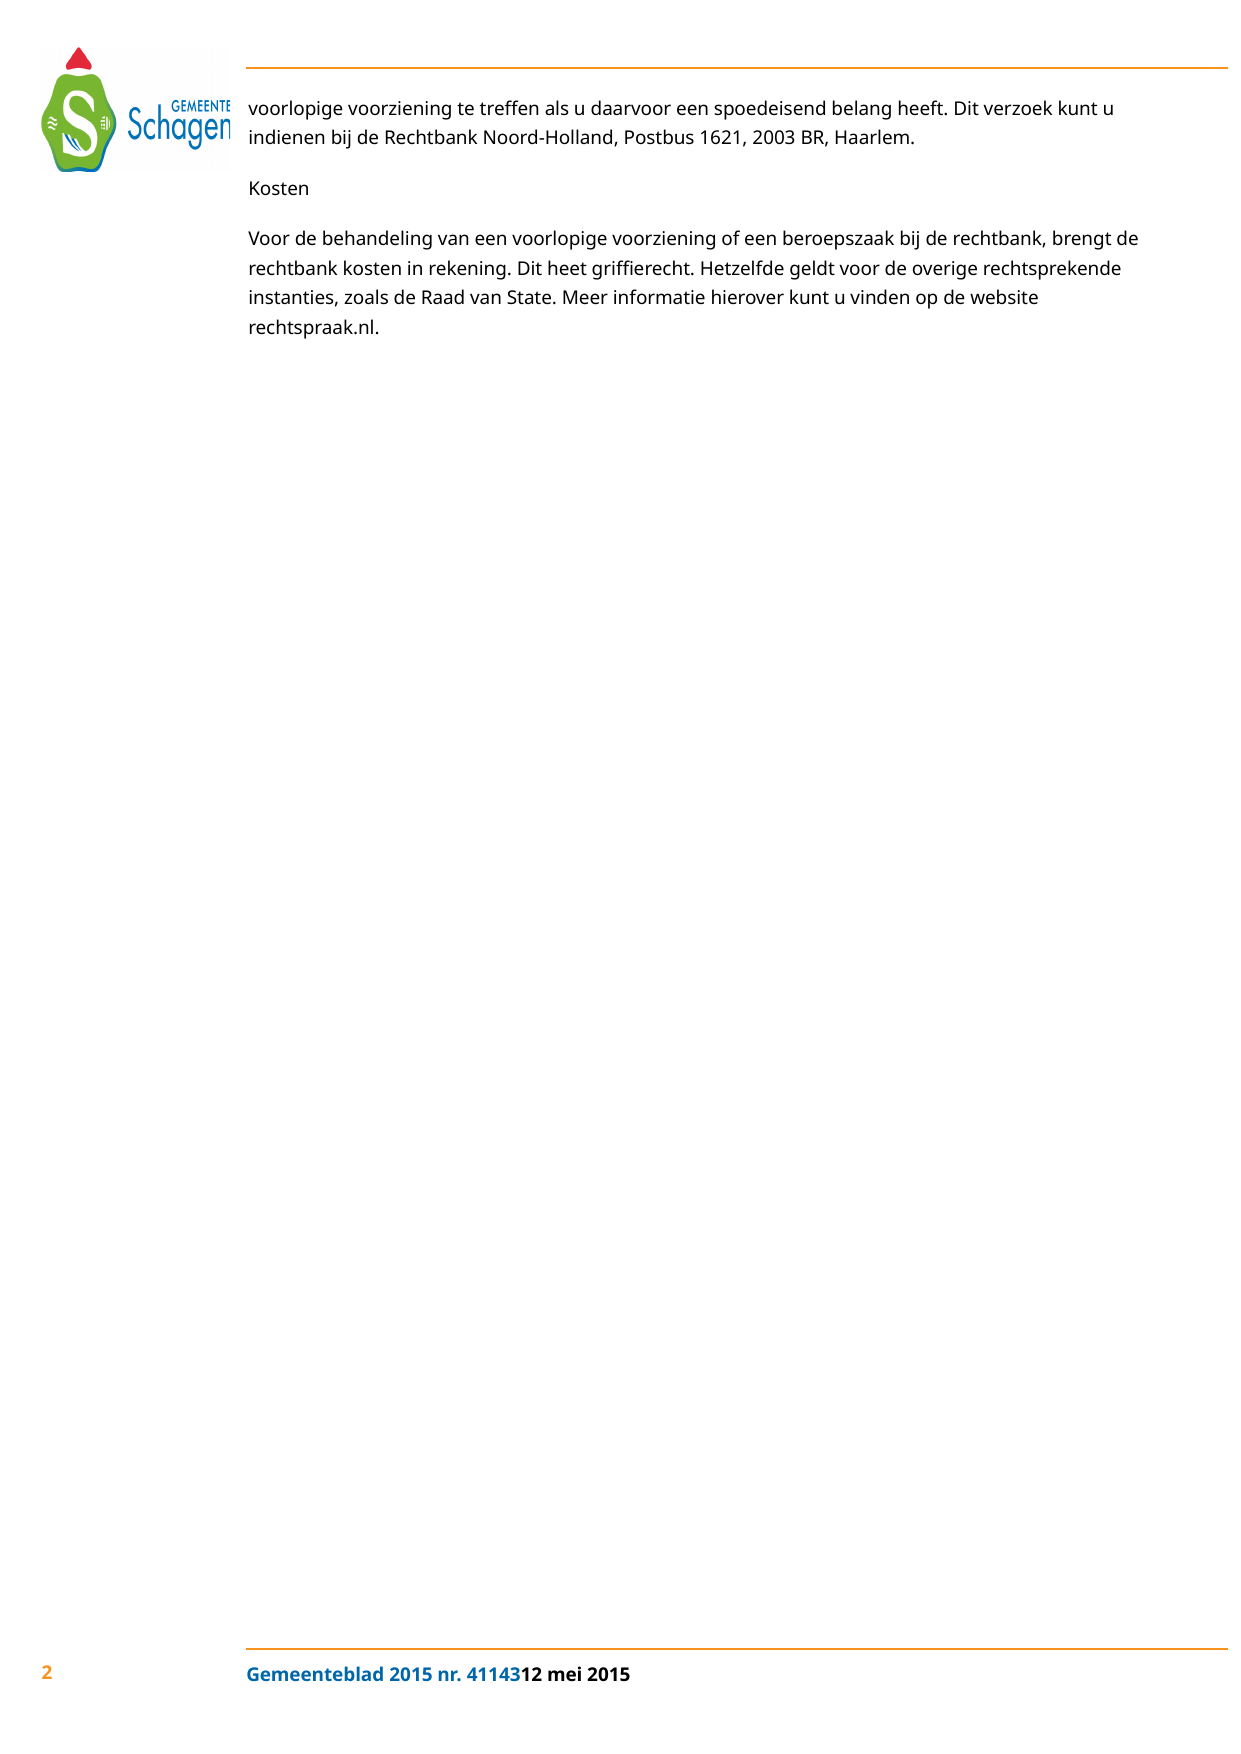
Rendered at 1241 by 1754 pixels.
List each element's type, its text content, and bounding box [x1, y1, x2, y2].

text Kosten [248, 175, 1152, 201]
text Voor de behandeling van een voorlopige voorziening of een beroepszaak bij de rechtbank, brengt de rechtbank kosten in rekening. Dit heet griffierecht. Hetzelfde geldt voor de overige rechtsprekende instanties, zoals de Raad van State. Meer informatie hierover kunt u vinden op de website rechtspraak.nl. [248, 225, 1152, 340]
picture [41, 47, 231, 172]
text voorlopige voorziening te treffen als u daarvoor een spoedeisend belang heeft. Dit verzoek kunt u indienen bij de Rechtbank Noord-Holland, Postbus 1621, 2003 BR, Haarlem. [248, 95, 1152, 150]
